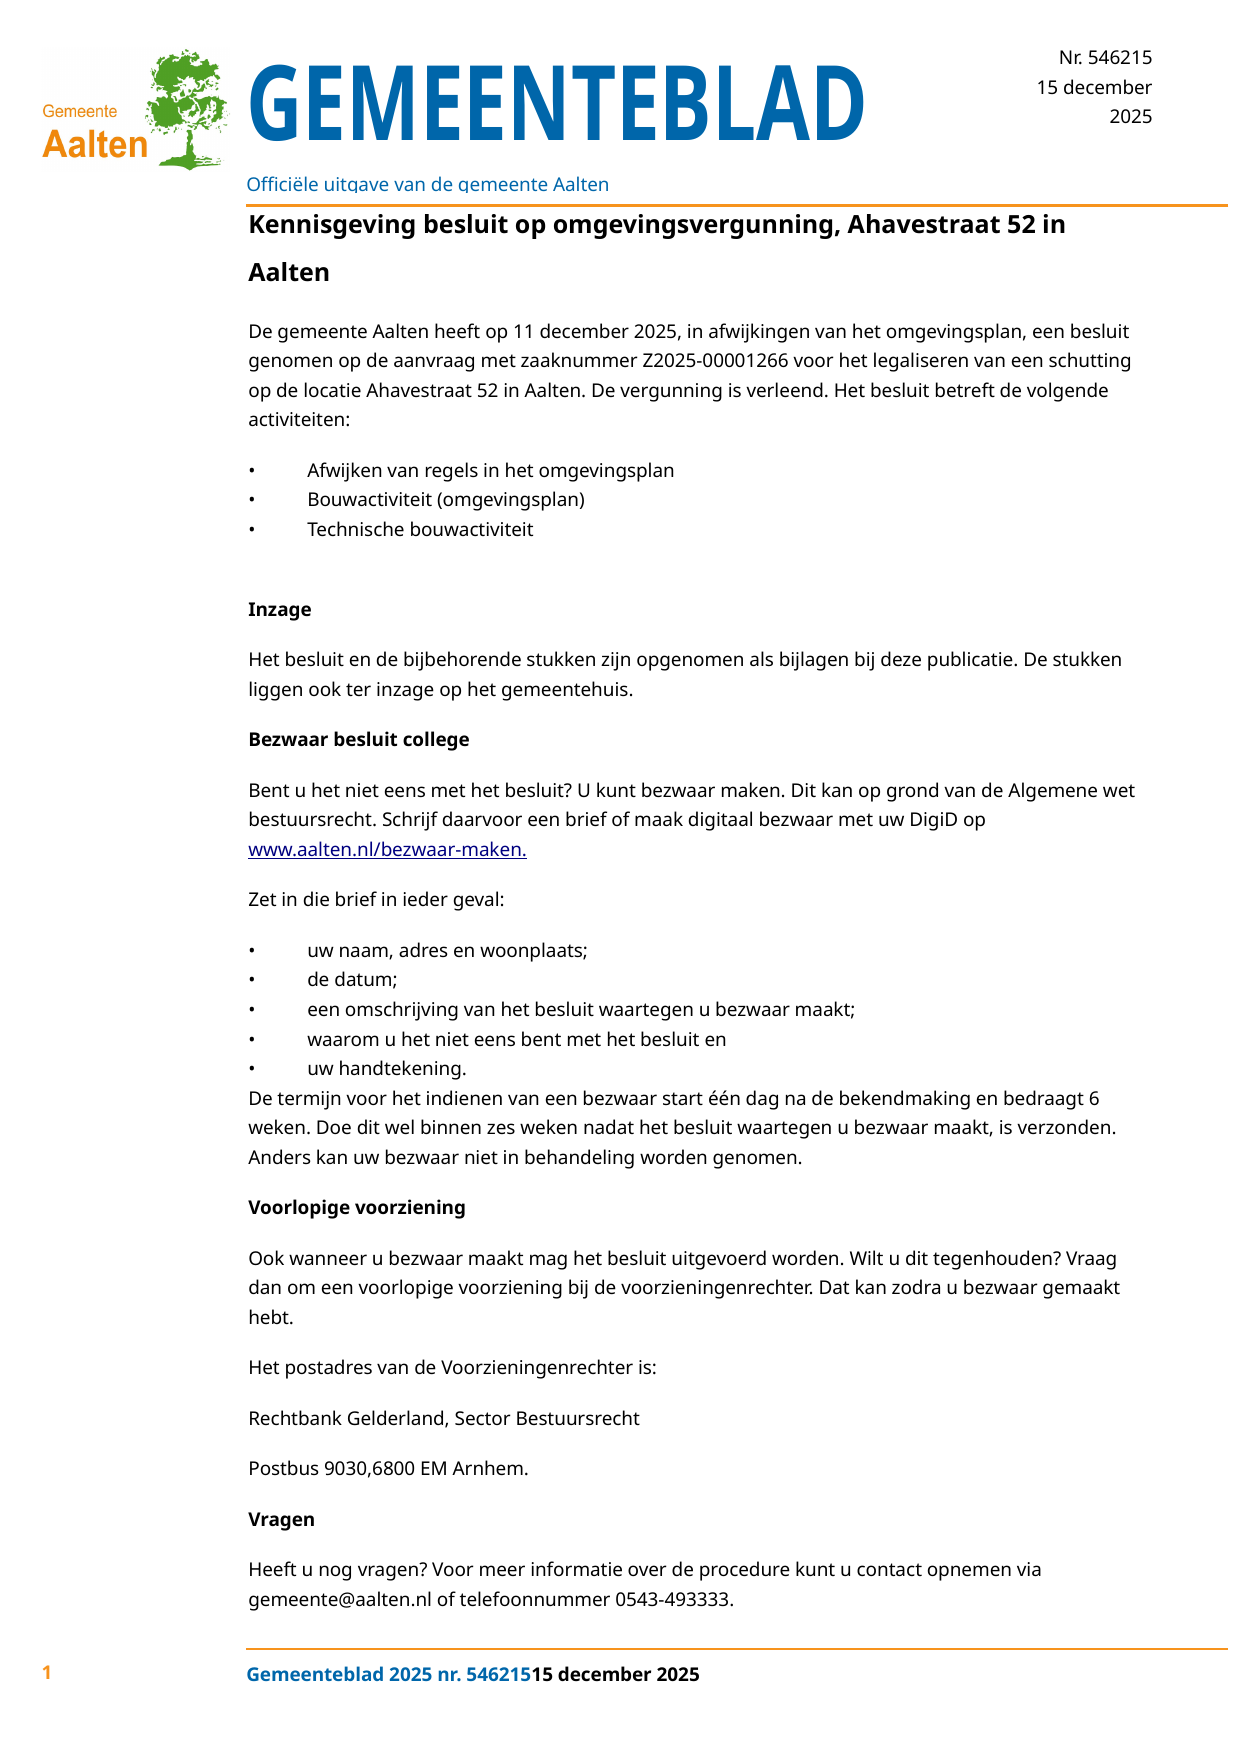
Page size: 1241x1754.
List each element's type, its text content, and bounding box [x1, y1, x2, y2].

list uw naam, adres en woonplaats; [248, 937, 1152, 963]
text Inzage [248, 596, 1152, 622]
text Het postadres van de Voorzieningenrechter is: [248, 1354, 1152, 1380]
list Technische bouwactiviteit [248, 516, 1152, 542]
text Het besluit en de bijbehorende stukken zijn opgenomen als bijlagen bij deze publicatie. De stukken liggen ook ter inzage op het gemeentehuis. [248, 647, 1152, 702]
text Heeft u nog vragen? Voor meer informatie over de procedure kunt u contact opnemen via gemeente@aalten.nl of telefoonnummer 0543-493333. [248, 1556, 1152, 1612]
list de datum; [248, 967, 1152, 992]
list uw handtekening. [248, 1055, 1152, 1081]
list een omschrijving van het besluit waartegen u bezwaar maakt; [248, 996, 1152, 1022]
list waarom u het niet eens bent met het besluit en [248, 1026, 1152, 1052]
list Afwijken van regels in het omgevingsplan [248, 457, 1152, 483]
text Voorlopige voorziening [248, 1194, 1152, 1220]
list Bouwactiviteit (omgevingsplan) [248, 487, 1152, 512]
picture [41, 47, 231, 172]
text Rechtbank Gelderland, Sector Bestuursrecht [248, 1405, 1152, 1431]
text De gemeente Aalten heeft op 11 december 2025, in afwijkingen van het omgevingsplan, een besluit genomen op de aanvraag met zaaknummer Z2025-00001266 voor het legaliseren van een schutting op de locatie Ahavestraat 52 in Aalten. De vergunning is verleend. Het besluit betreft de volgende activiteiten: [248, 318, 1152, 432]
text De termijn voor het indienen van een bezwaar start één dag na de bekendmaking en bedraagt 6 weken. Doe dit wel binnen zes weken nadat het besluit waartegen u bezwaar maakt, is verzonden. Anders kan uw bezwaar niet in behandeling worden genomen. [248, 1085, 1152, 1170]
text Bent u het niet eens met het besluit? U kunt bezwaar maken. Dit kan op grond van de Algemene wet bestuursrecht. Schrijf daarvoor een brief of maak digitaal bezwaar met uw DigiD op www.aalten.nl/bezwaar-maken. [248, 777, 1152, 862]
text Zet in die brief in ieder geval: [248, 887, 1152, 912]
text Kennisgeving besluit op omgevingsvergunning, Ahavestraat 52 in Aalten [248, 207, 1152, 288]
text Vragen [248, 1506, 1152, 1532]
text Bezwaar besluit college [248, 727, 1152, 752]
text Postbus 9030,6800 EM Arnhem. [248, 1455, 1152, 1481]
text Ook wanneer u bezwaar maakt mag het besluit uitgevoerd worden. Wilt u dit tegenhouden? Vraag dan om een voorlopige voorziening bij de voorzieningenrechter. Dat kan zodra u bezwaar gemaakt hebt. [248, 1245, 1152, 1330]
